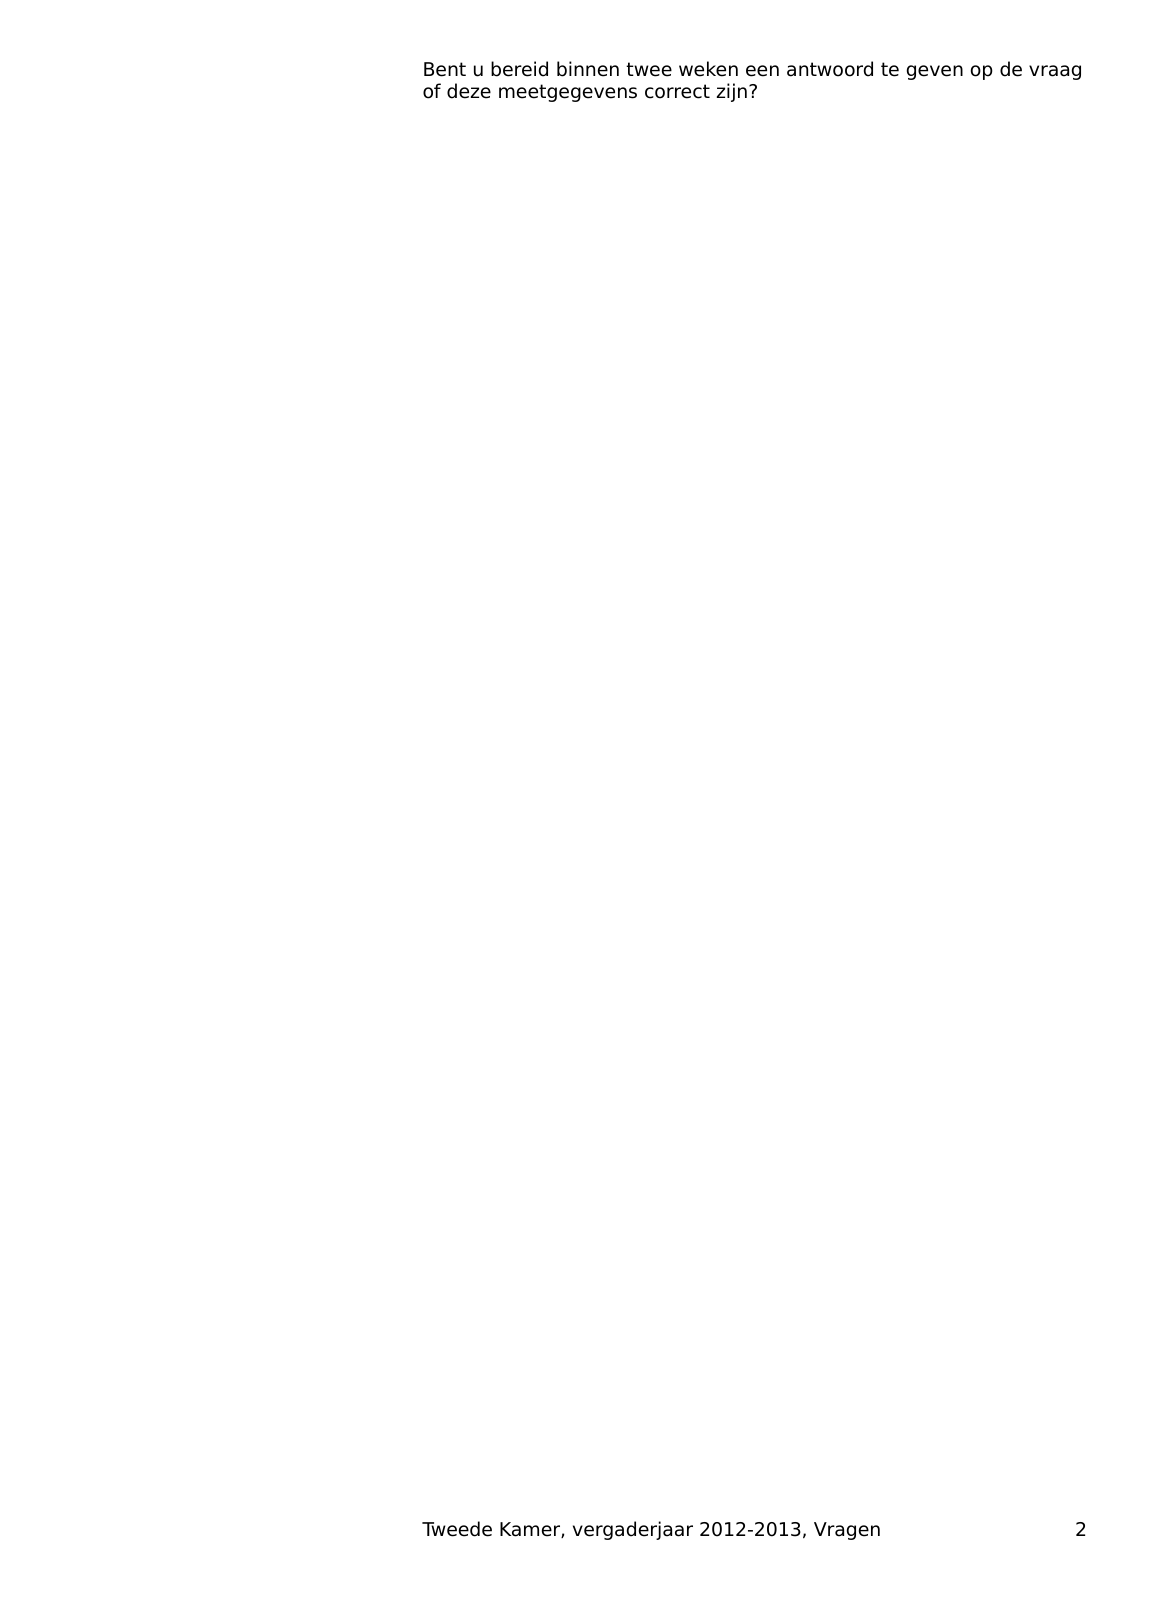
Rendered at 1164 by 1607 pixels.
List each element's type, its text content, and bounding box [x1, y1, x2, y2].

text Bent u bereid binnen twee weken een antwoord te geven op de vraag of deze meetgegevens correct zijn? [422, 59, 1087, 103]
